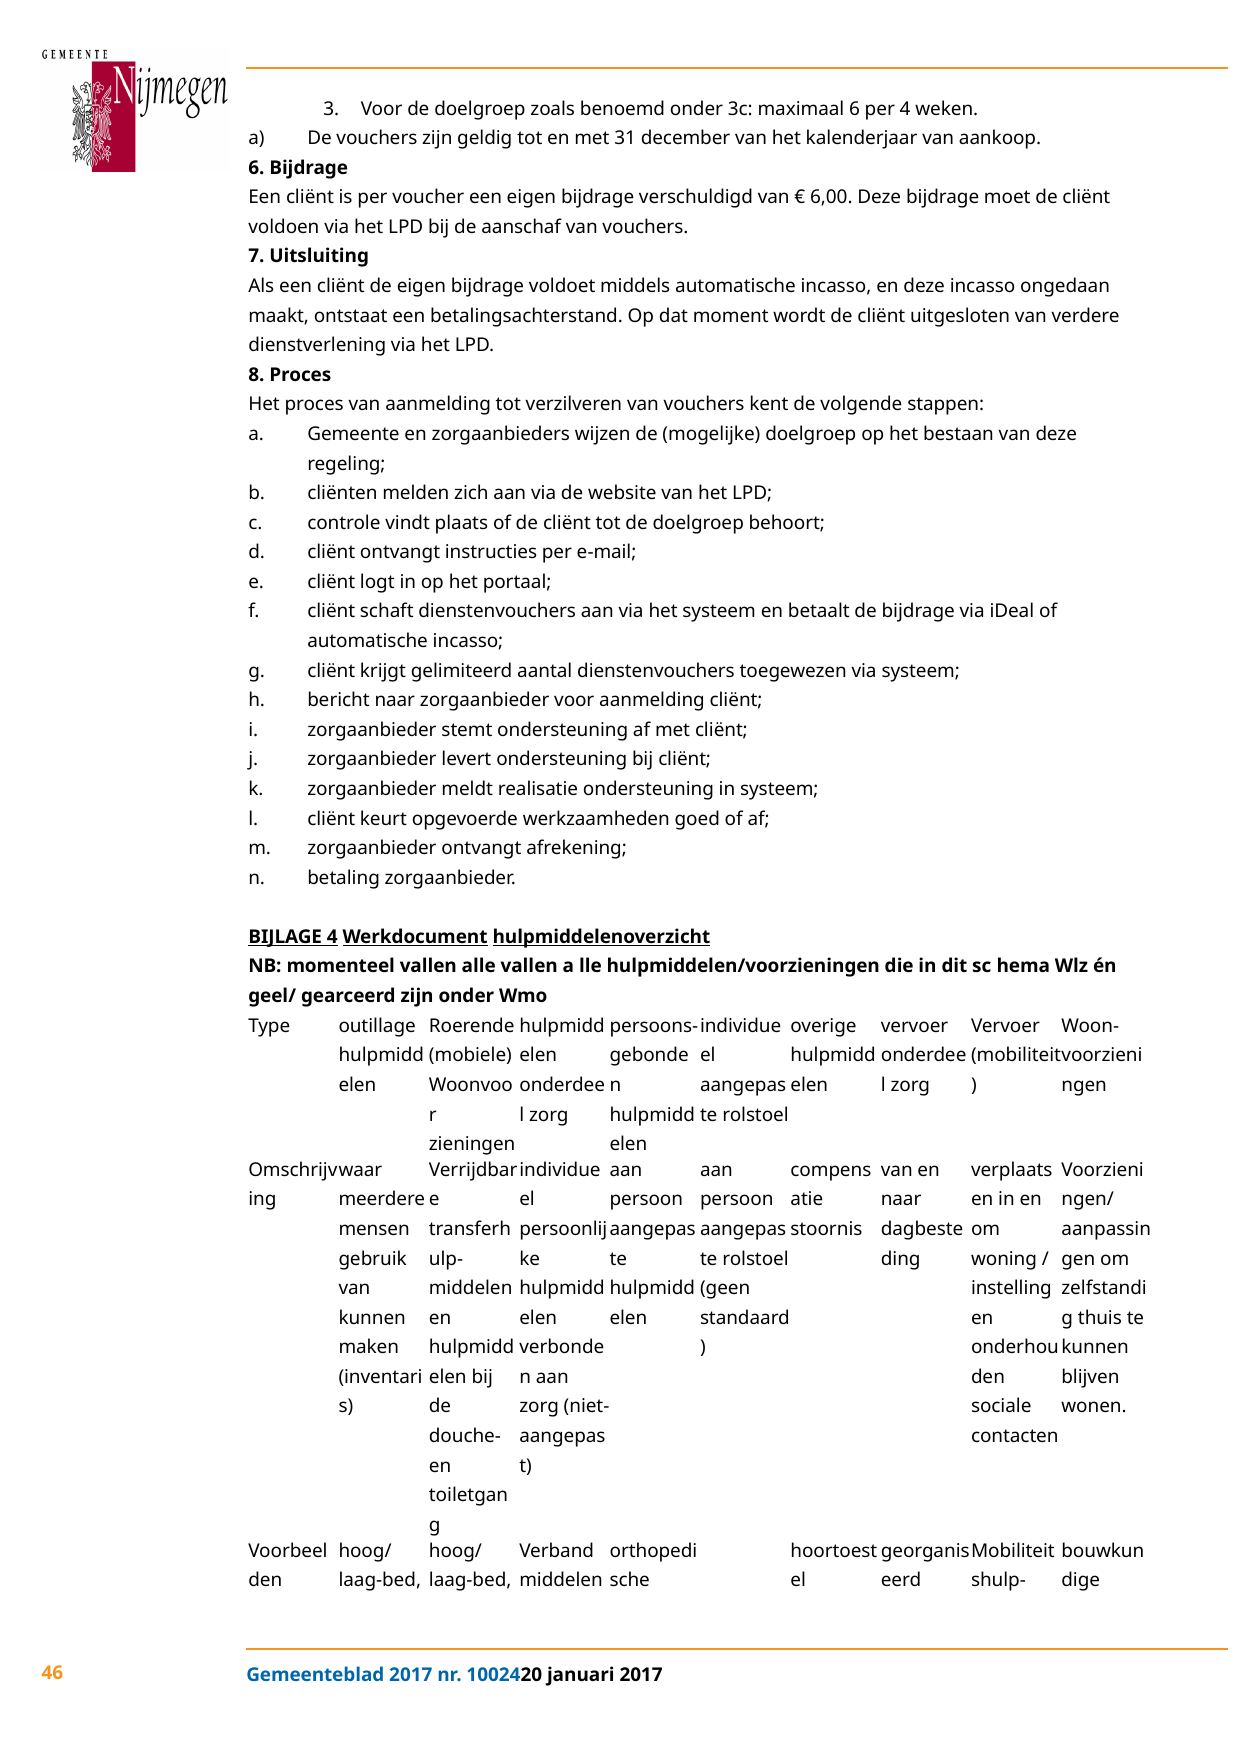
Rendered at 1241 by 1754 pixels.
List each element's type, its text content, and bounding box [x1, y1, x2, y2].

table_header Roerende (mobiele) Woonvoor zieningen [429, 1012, 519, 1156]
list De vouchers zijn geldig tot en met 31 december van het kalenderjaar van aankoop. [248, 124, 1152, 150]
table_header hulpmiddelen onderdeel zorg [519, 1012, 609, 1156]
table_cell bouwkundige [1061, 1537, 1152, 1592]
list zorgaanbieder levert ondersteuning bij cliënt; [248, 746, 1152, 771]
list Voor de doelgroep zoals benoemd onder 3c: maximaal 6 per 4 weken. [323, 95, 1152, 121]
text NB: momenteel vallen alle vallen a lle hulpmiddelen/voorzieningen die in dit sc hema Wlz én geel/ gearceerd zijn onder Wmo [248, 953, 1152, 1008]
table_cell hoog/laag-bed, [429, 1537, 519, 1592]
list zorgaanbieder ontvangt afrekening; [248, 834, 1152, 860]
table_header individueel aangepaste rolstoel [700, 1012, 790, 1156]
table_cell waar meerdere mensen gebruik van kunnen maken (inventaris) [338, 1156, 429, 1537]
list cliënt logt in op het portaal; [248, 568, 1152, 594]
list zorgaanbieder stemt ondersteuning af met cliënt; [248, 716, 1152, 742]
table_header vervoer onderdeel zorg [881, 1012, 971, 1156]
table_cell orthopedische [609, 1537, 700, 1592]
table_cell Verband middelen [519, 1537, 609, 1592]
table_header Type [248, 1012, 338, 1156]
text 7. Uitsluiting [248, 243, 1152, 268]
list controle vindt plaats of de cliënt tot de doelgroep behoort; [248, 509, 1152, 535]
text 8. Proces [248, 361, 1152, 387]
table_header persoons-gebonden hulpmiddelen [609, 1012, 700, 1156]
list Gemeente en zorgaanbieders wijzen de (mogelijke) doelgroep op het bestaan van deze regeling; [248, 420, 1152, 476]
table_cell Verrijdbare transferhulp- middelen en hulpmiddelen bij de douche- en toiletgang [429, 1156, 519, 1537]
text Het proces van aanmelding tot verzilveren van vouchers kent de volgende stappen: [248, 391, 1152, 416]
table_cell aan persoon aangepaste rolstoel (geen standaard) [700, 1156, 790, 1537]
table_cell aan persoon aangepaste hulpmiddelen [609, 1156, 700, 1537]
table_cell georganiseerd [881, 1537, 971, 1592]
text 6. Bijdrage [248, 154, 1152, 180]
table_header Woon- voorzieningen [1061, 1012, 1152, 1156]
table_cell Voorzieningen/ aanpassingen om zelfstandig thuis te kunnen blijven wonen. [1061, 1156, 1152, 1537]
list cliënt krijgt gelimiteerd aantal dienstenvouchers toegewezen via systeem; [248, 657, 1152, 683]
table_cell Mobiliteitshulp- [971, 1537, 1061, 1592]
table_cell verplaatsen in en om woning / instelling en onderhouden sociale contacten [971, 1156, 1061, 1537]
table_cell hoog/laag-bed, [338, 1537, 429, 1592]
table_header outillage hulpmiddelen [338, 1012, 429, 1156]
table_cell Omschrijving [248, 1156, 338, 1537]
table_cell compensatie stoornis [790, 1156, 881, 1537]
table_cell Voorbeelden [248, 1537, 338, 1592]
list bericht naar zorgaanbieder voor aanmelding cliënt; [248, 686, 1152, 712]
list betaling zorgaanbieder. [248, 864, 1152, 890]
list cliënten melden zich aan via de website van het LPD; [248, 479, 1152, 505]
list cliënt ontvangt instructies per e-mail; [248, 538, 1152, 564]
picture [41, 47, 231, 172]
table_cell van en naar dagbesteding [881, 1156, 971, 1537]
text Een cliënt is per voucher een eigen bijdrage verschuldigd van € 6,00. Deze bijdrage moet de cliënt voldoen via het LPD bij de aanschaf van vouchers. [248, 183, 1152, 239]
table_cell individueel persoonlijke hulpmiddelen verbonden aan zorg (niet-aangepast) [519, 1156, 609, 1537]
text Als een cliënt de eigen bijdrage voldoet middels automatische incasso, en deze incasso ongedaan maakt, ontstaat een betalingsachterstand. Op dat moment wordt de cliënt uitgesloten van verdere dienstverlening via het LPD. [248, 272, 1152, 357]
text BIJLAGE 4 Werkdocument hulpmiddelenoverzicht [248, 923, 1152, 949]
list cliënt keurt opgevoerde werkzaamheden goed of af; [248, 805, 1152, 831]
table_header overige hulpmiddelen [790, 1012, 881, 1156]
table_cell [700, 1537, 790, 1592]
table_cell hoortoestel [790, 1537, 881, 1592]
table_header Vervoer (mobiliteit) [971, 1012, 1061, 1156]
list zorgaanbieder meldt realisatie ondersteuning in systeem; [248, 775, 1152, 801]
list cliënt schaft dienstenvouchers aan via het systeem en betaalt de bijdrage via iDeal of automatische incasso; [248, 598, 1152, 653]
